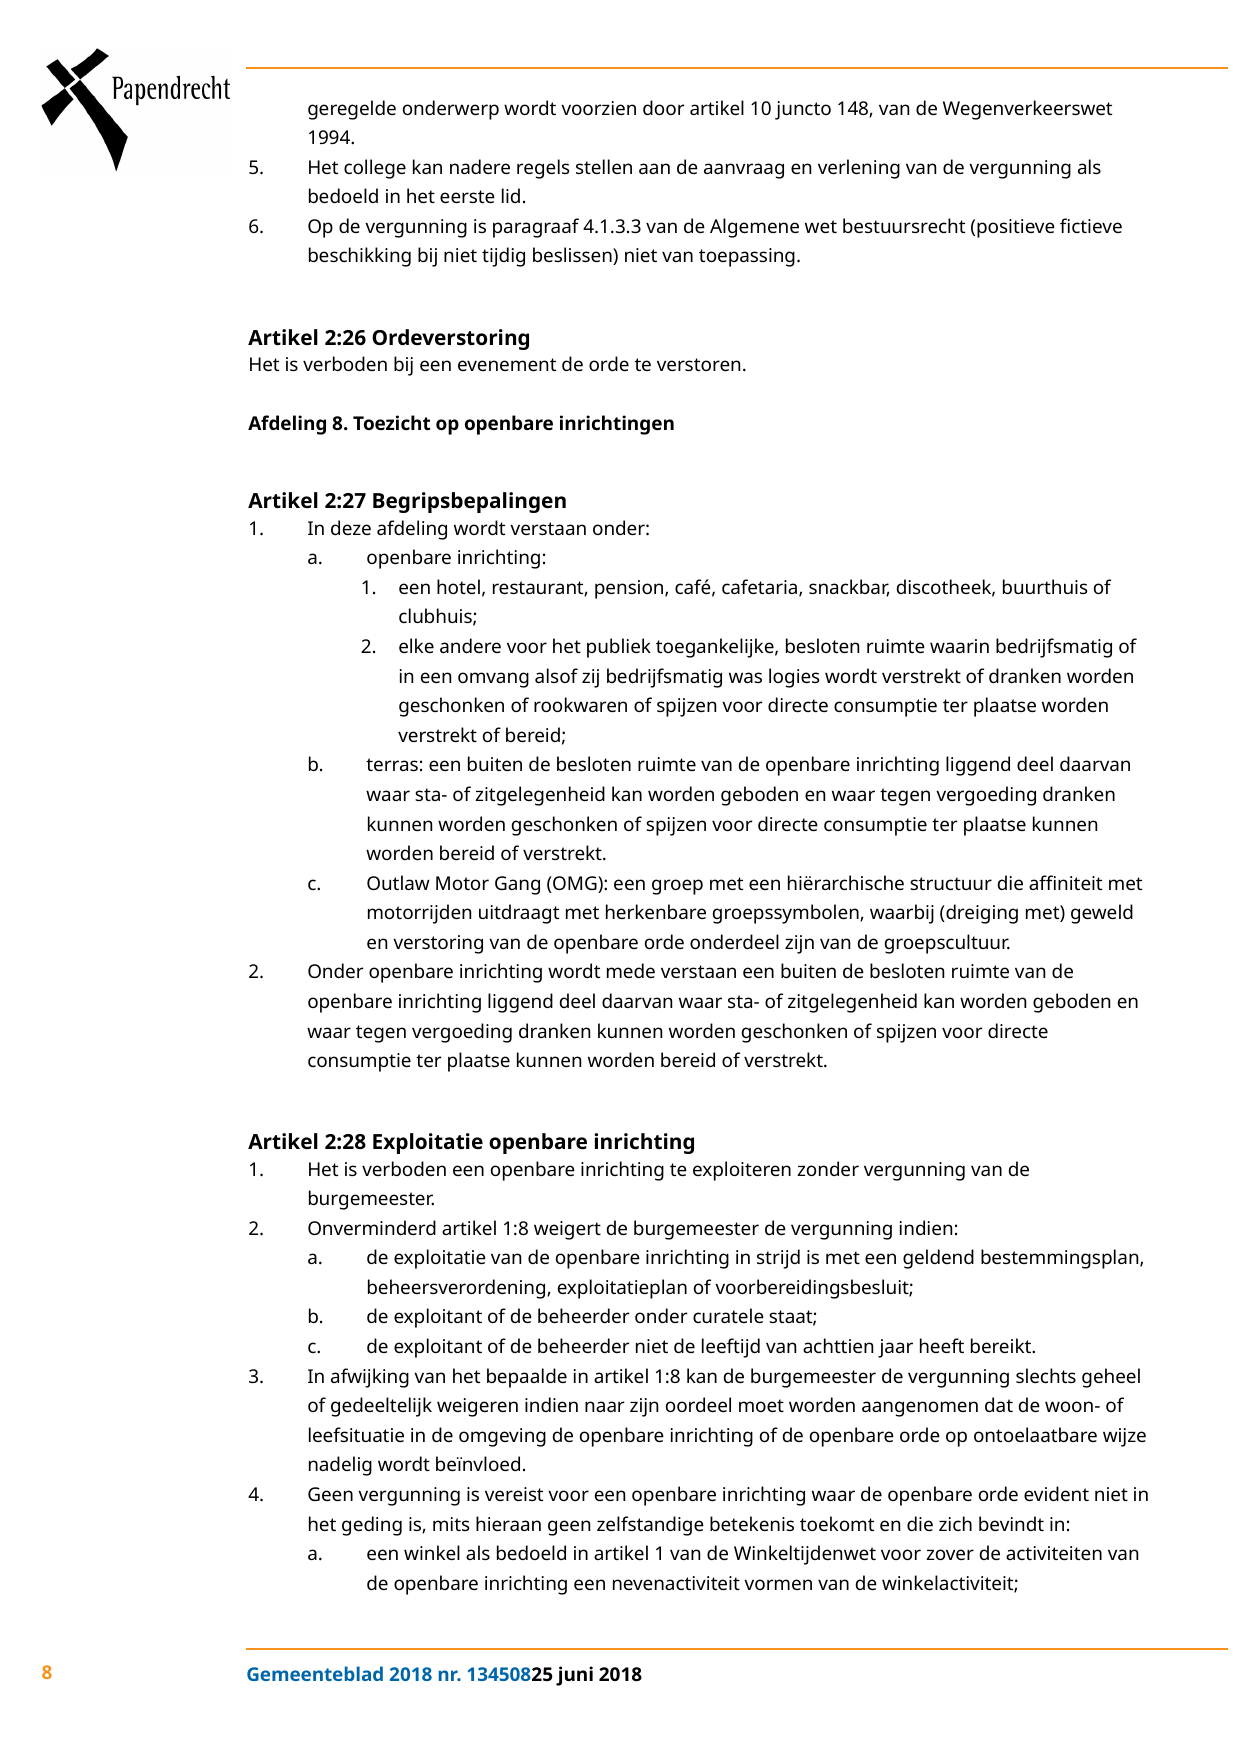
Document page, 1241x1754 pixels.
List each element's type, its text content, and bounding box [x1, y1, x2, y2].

text Het is verboden bij een evenement de orde te verstoren. [248, 351, 1152, 377]
list de exploitatie van de openbare inrichting in strijd is met een geldend bestemmingsplan, beheersverordening, exploitatieplan of voorbereidingsbesluit; [307, 1244, 1152, 1300]
list een hotel, restaurant, pension, café, cafetaria, snackbar, discotheek, buurthuis of clubhuis; [361, 574, 1152, 629]
list Geen vergunning is vereist voor een openbare inrichting waar de openbare orde evident niet in het geding is, mits hieraan geen zelfstandige betekenis toekomt en die zich bevindt in: [248, 1481, 1152, 1537]
text Artikel 2:26 Ordeverstoring [248, 323, 1152, 351]
list Het college kan nadere regels stellen aan de aanvraag en verlening van de vergunning als bedoeld in het eerste lid. [248, 154, 1152, 209]
list Outlaw Motor Gang (OMG): een groep met een hiërarchische structuur die affiniteit met motorrijden uitdraagt met herkenbare groepssymbolen, waarbij (dreiging met) geweld en verstoring van de openbare orde onderdeel zijn van de groepscultuur. [307, 870, 1152, 955]
list In deze afdeling wordt verstaan onder: [248, 515, 1152, 541]
list openbare inrichting: [307, 544, 1152, 570]
picture [41, 47, 231, 172]
list de exploitant of de beheerder niet de leeftijd van achttien jaar heeft bereikt. [307, 1333, 1152, 1359]
list elke andere voor het publiek toegankelijke, besloten ruimte waarin bedrijfsmatig of in een omvang alsof zij bedrijfsmatig was logies wordt verstrekt of dranken worden geschonken of rookwaren of spijzen voor directe consumptie ter plaatse worden verstrekt of bereid; [361, 633, 1152, 748]
text Artikel 2:28 Exploitatie openbare inrichting [248, 1127, 1152, 1156]
list Het is verboden een openbare inrichting te exploiteren zonder vergunning van de burgemeester. [248, 1156, 1152, 1211]
list In afwijking van het bepaalde in artikel 1:8 kan de burgemeester de vergunning slechts geheel of gedeeltelijk weigeren indien naar zijn oordeel moet worden aangenomen dat de woon- of leefsituatie in de omgeving de openbare inrichting of de openbare orde op ontoelaatbare wijze nadelig wordt beïnvloed. [248, 1363, 1152, 1477]
text Afdeling 8. Toezicht op openbare inrichtingen [248, 410, 1152, 436]
list terras: een buiten de besloten ruimte van de openbare inrichting liggend deel daarvan waar sta- of zitgelegenheid kan worden geboden en waar tegen vergoeding dranken kunnen worden geschonken of spijzen voor directe consumptie ter plaatse kunnen worden bereid of verstrekt. [307, 752, 1152, 866]
list Onder openbare inrichting wordt mede verstaan een buiten de besloten ruimte van de openbare inrichting liggend deel daarvan waar sta- of zitgelegenheid kan worden geboden en waar tegen vergoeding dranken kunnen worden geschonken of spijzen voor directe consumptie ter plaatse kunnen worden bereid of verstrekt. [248, 959, 1152, 1073]
list Onverminderd artikel 1:8 weigert de burgemeester de vergunning indien: [248, 1215, 1152, 1241]
list geregelde onderwerp wordt voorzien door artikel 10 juncto 148, van de Wegenverkeerswet 1994. [248, 95, 1152, 150]
list een winkel als bedoeld in artikel 1 van de Winkeltijdenwet voor zover de activiteiten van de openbare inrichting een nevenactiviteit vormen van de winkelactiviteit; [307, 1540, 1152, 1596]
list Op de vergunning is paragraaf 4.1.3.3 van de Algemene wet bestuursrecht (positieve fictieve beschikking bij niet tijdig beslissen) niet van toepassing. [248, 213, 1152, 268]
text Artikel 2:27 Begripsbepalingen [248, 486, 1152, 515]
list de exploitant of de beheerder onder curatele staat; [307, 1304, 1152, 1329]
